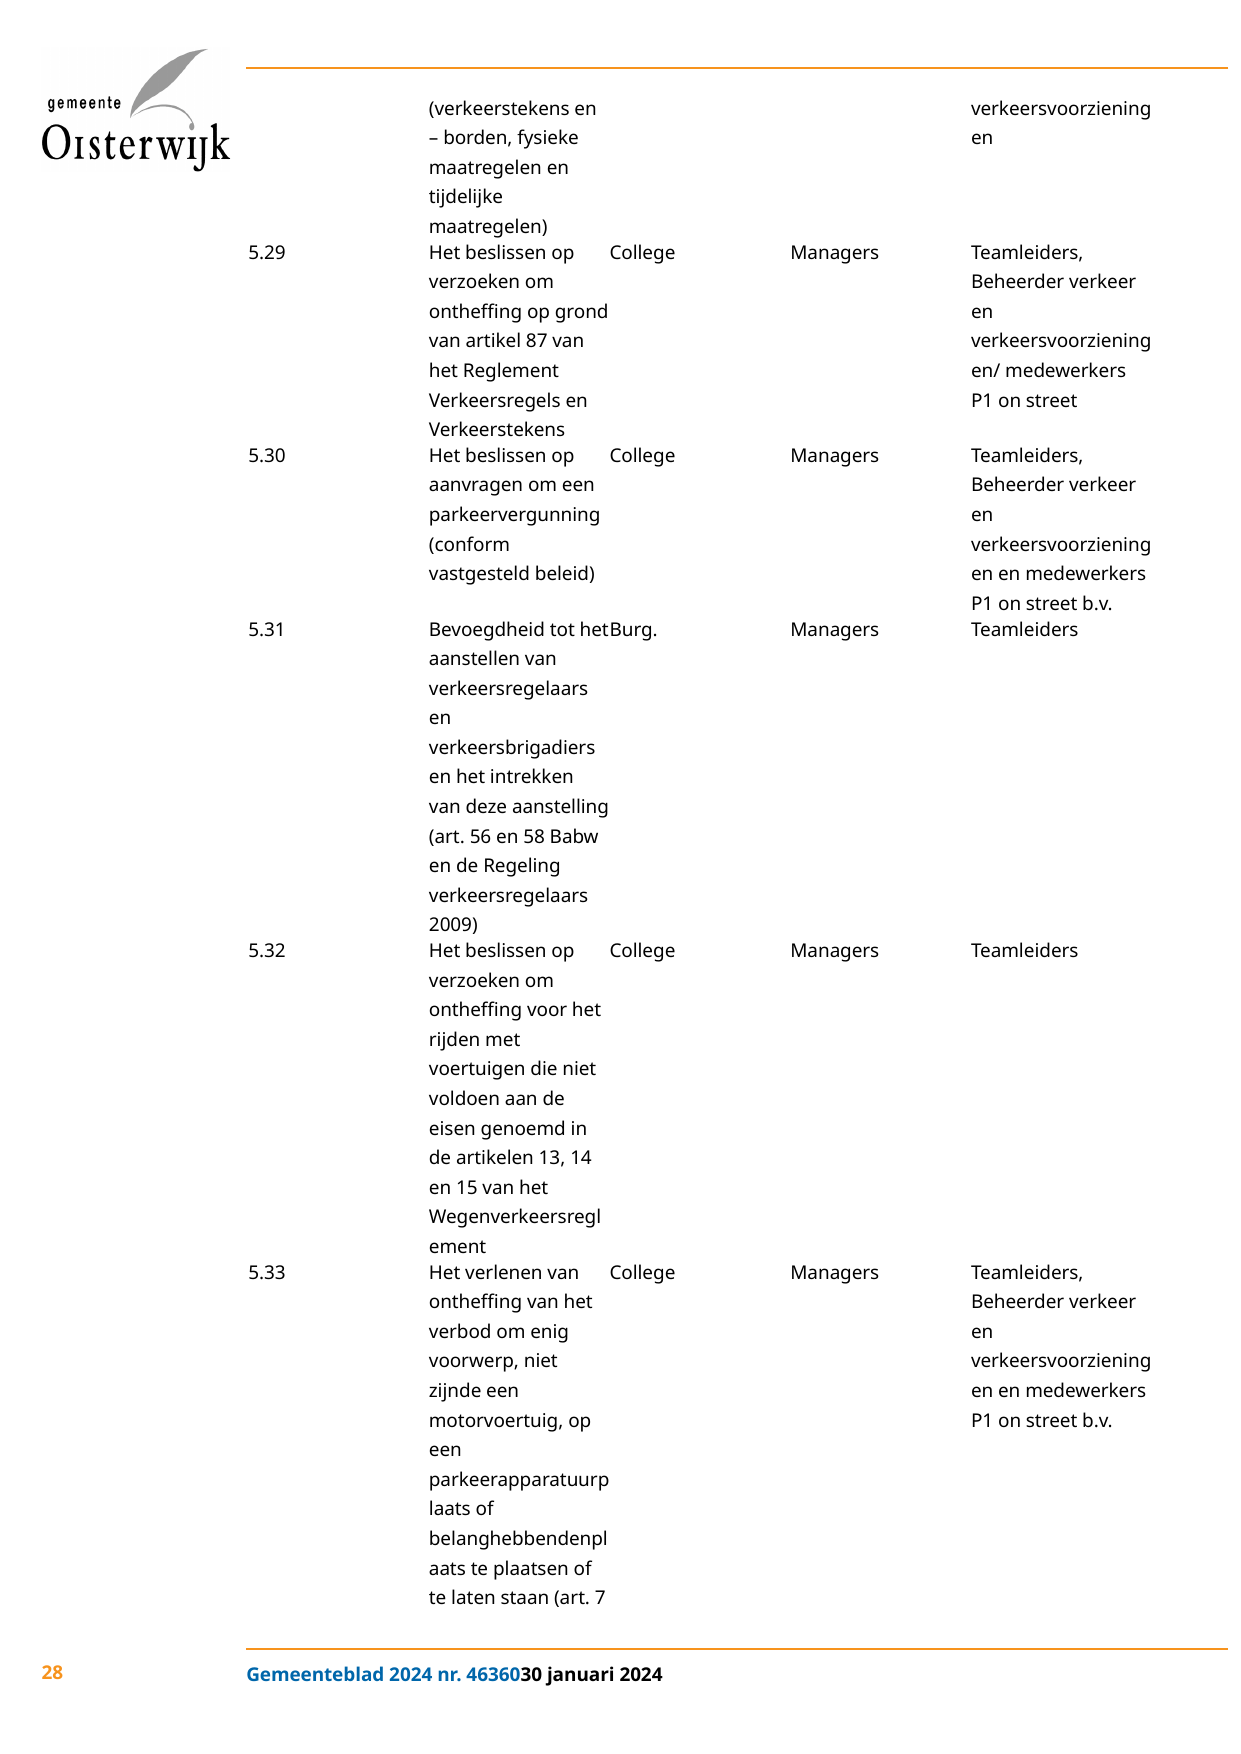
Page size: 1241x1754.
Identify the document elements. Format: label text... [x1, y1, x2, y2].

table_cell Managers [790, 937, 971, 1259]
table_cell [790, 95, 971, 239]
table_cell [609, 95, 790, 239]
table_cell Teamleiders, Beheerder verkeer en verkeersvoorzieningen en medewerkers P1 on street b.v. [971, 1259, 1152, 1610]
table_cell 5.29 [248, 239, 429, 442]
table_cell 5.30 [248, 442, 429, 616]
table_cell Teamleiders [971, 937, 1152, 1259]
picture [41, 47, 231, 172]
table_cell Bevoegdheid tot het aanstellen van verkeersregelaars en verkeersbrigadiers en het intrekken van deze aanstelling (art. 56 en 58 Babw en de Regeling verkeersregelaars 2009) [429, 616, 609, 937]
table_cell Managers [790, 239, 971, 442]
table_cell Het verlenen van ontheffing van het verbod om enig voorwerp, niet zijnde een motorvoertuig, op een parkeerapparatuurplaats of belanghebbendenplaats te plaatsen of te laten staan (art. 7 [429, 1259, 609, 1610]
table_cell Teamleiders [971, 616, 1152, 937]
table_cell [248, 95, 429, 239]
table_cell College [609, 442, 790, 616]
table_cell verkeersvoorzieningen [971, 95, 1152, 239]
table_cell Teamleiders, Beheerder verkeer en verkeersvoorzieningen/ medewerkers P1 on street [971, 239, 1152, 442]
table_cell Het beslissen op verzoeken om ontheffing op grond van artikel 87 van het Reglement Verkeersregels en Verkeerstekens [429, 239, 609, 442]
table_cell Het beslissen op verzoeken om ontheffing voor het rijden met voertuigen die niet voldoen aan de eisen genoemd in de artikelen 13, 14 en 15 van het Wegenverkeersreglement [429, 937, 609, 1259]
table_cell Managers [790, 442, 971, 616]
table_cell College [609, 1259, 790, 1610]
table_cell 5.32 [248, 937, 429, 1259]
table_cell Het beslissen op aanvragen om een parkeervergunning (conform vastgesteld beleid) [429, 442, 609, 616]
table_cell Managers [790, 616, 971, 937]
table_cell Teamleiders, Beheerder verkeer en verkeersvoorzieningen en medewerkers P1 on street b.v. [971, 442, 1152, 616]
table_cell 5.33 [248, 1259, 429, 1610]
table_cell College [609, 937, 790, 1259]
table_cell 5.31 [248, 616, 429, 937]
table_cell (verkeerstekens en – borden, fysieke maatregelen en tijdelijke maatregelen) [429, 95, 609, 239]
table_cell Burg. [609, 616, 790, 937]
table_cell College [609, 239, 790, 442]
table_cell Managers [790, 1259, 971, 1610]
